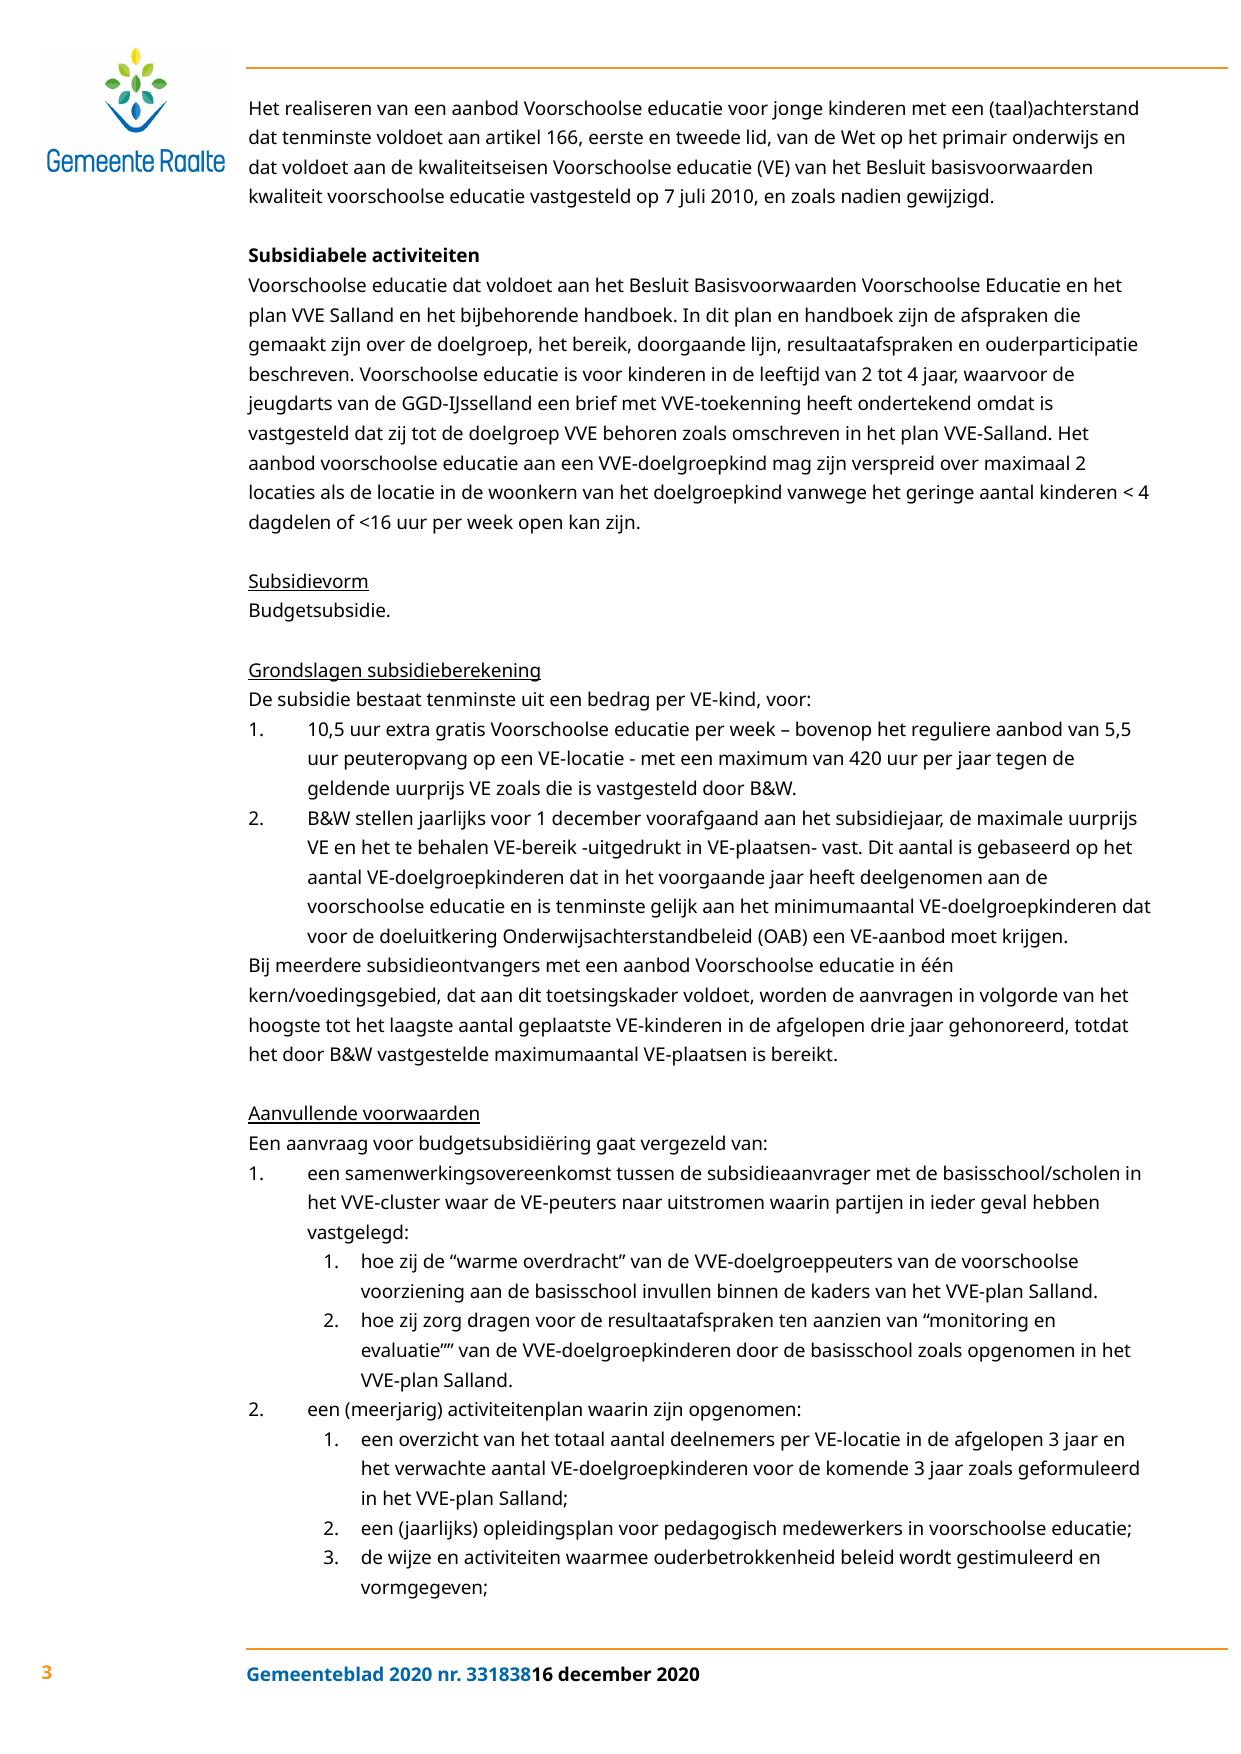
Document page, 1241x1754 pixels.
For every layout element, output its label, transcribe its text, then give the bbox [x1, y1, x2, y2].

list een overzicht van het totaal aantal deelnemers per VE-locatie in de afgelopen 3 jaar en het verwachte aantal VE-doelgroepkinderen voor de komende 3 jaar zoals geformuleerd in het VVE-plan Salland; [323, 1426, 1152, 1511]
list B&W stellen jaarlijks voor 1 december voorafgaand aan het subsidiejaar, de maximale uurprijs VE en het te behalen VE-bereik -uitgedrukt in VE-plaatsen- vast. Dit aantal is gebaseerd op het aantal VE-doelgroepkinderen dat in het voorgaande jaar heeft deelgenomen aan de voorschoolse educatie en is tenminste gelijk aan het minimumaantal VE-doelgroepkinderen dat voor de doeluitkering Onderwijsachterstandbeleid (OAB) een VE-aanbod moet krijgen. [248, 805, 1152, 949]
list hoe zij de “warme overdracht” van de VVE-doelgroeppeuters van de voorschoolse voorziening aan de basisschool invullen binnen de kaders van het VVE-plan Salland. [323, 1248, 1152, 1304]
text Aanvullende voorwaarden [248, 1101, 1152, 1126]
text Grondslagen subsidieberekening [248, 657, 1152, 683]
list een (jaarlijks) opleidingsplan voor pedagogisch medewerkers in voorschoolse educatie; [323, 1515, 1152, 1541]
picture [41, 47, 231, 172]
list 10,5 uur extra gratis Voorschoolse educatie per week – bovenop het reguliere aanbod van 5,5 uur peuteropvang op een VE-locatie - met een maximum van 420 uur per jaar tegen de geldende uurprijs VE zoals die is vastgesteld door B&W. [248, 716, 1152, 801]
text Een aanvraag voor budgetsubsidiëring gaat vergezeld van: [248, 1130, 1152, 1156]
list de wijze en activiteiten waarmee ouderbetrokkenheid beleid wordt gestimuleerd en vormgegeven; [323, 1544, 1152, 1600]
list een samenwerkingsovereenkomst tussen de subsidieaanvrager met de basisschool/scholen in het VVE-cluster waar de VE-peuters naar uitstromen waarin partijen in ieder geval hebben vastgelegd: [248, 1160, 1152, 1245]
list hoe zij zorg dragen voor de resultaatafspraken ten aanzien van “monitoring en evaluatie”” van de VVE-doelgroepkinderen door de basisschool zoals opgenomen in het VVE-plan Salland. [323, 1308, 1152, 1393]
text Voorschoolse educatie dat voldoet aan het Besluit Basisvoorwaarden Voorschoolse Educatie en het plan VVE Salland en het bijbehorende handboek. In dit plan en handboek zijn de afspraken die gemaakt zijn over de doelgroep, het bereik, doorgaande lijn, resultaatafspraken en ouderparticipatie beschreven. Voorschoolse educatie is voor kinderen in de leeftijd van 2 tot 4 jaar, waarvoor de jeugdarts van de GGD-IJsselland een brief met VVE-toekenning heeft ondertekend omdat is vastgesteld dat zij tot de doelgroep VVE behoren zoals omschreven in het plan VVE-Salland. Het aanbod voorschoolse educatie aan een VVE-doelgroepkind mag zijn verspreid over maximaal 2 locaties als de locatie in de woonkern van het doelgroepkind vanwege het geringe aantal kinderen < 4 dagdelen of <16 uur per week open kan zijn. [248, 272, 1152, 535]
text Het realiseren van een aanbod Voorschoolse educatie voor jonge kinderen met een (taal)achterstand dat tenminste voldoet aan artikel 166, eerste en tweede lid, van de Wet op het primair onderwijs en dat voldoet aan de kwaliteitseisen Voorschoolse educatie (VE) van het Besluit basisvoorwaarden kwaliteit voorschoolse educatie vastgesteld op 7 juli 2010, en zoals nadien gewijzigd. [248, 95, 1152, 209]
text Budgetsubsidie. [248, 598, 1152, 623]
text Bij meerdere subsidieontvangers met een aanbod Voorschoolse educatie in één kern/voedingsgebied, dat aan dit toetsingskader voldoet, worden de aanvragen in volgorde van het hoogste tot het laagste aantal geplaatste VE-kinderen in de afgelopen drie jaar gehonoreerd, totdat het door B&W vastgestelde maximumaantal VE-plaatsen is bereikt. [248, 953, 1152, 1067]
text De subsidie bestaat tenminste uit een bedrag per VE-kind, voor: [248, 686, 1152, 712]
text Subsidiabele activiteiten [248, 243, 1152, 268]
list een (meerjarig) activiteitenplan waarin zijn opgenomen: [248, 1396, 1152, 1422]
text Subsidievorm [248, 568, 1152, 594]
